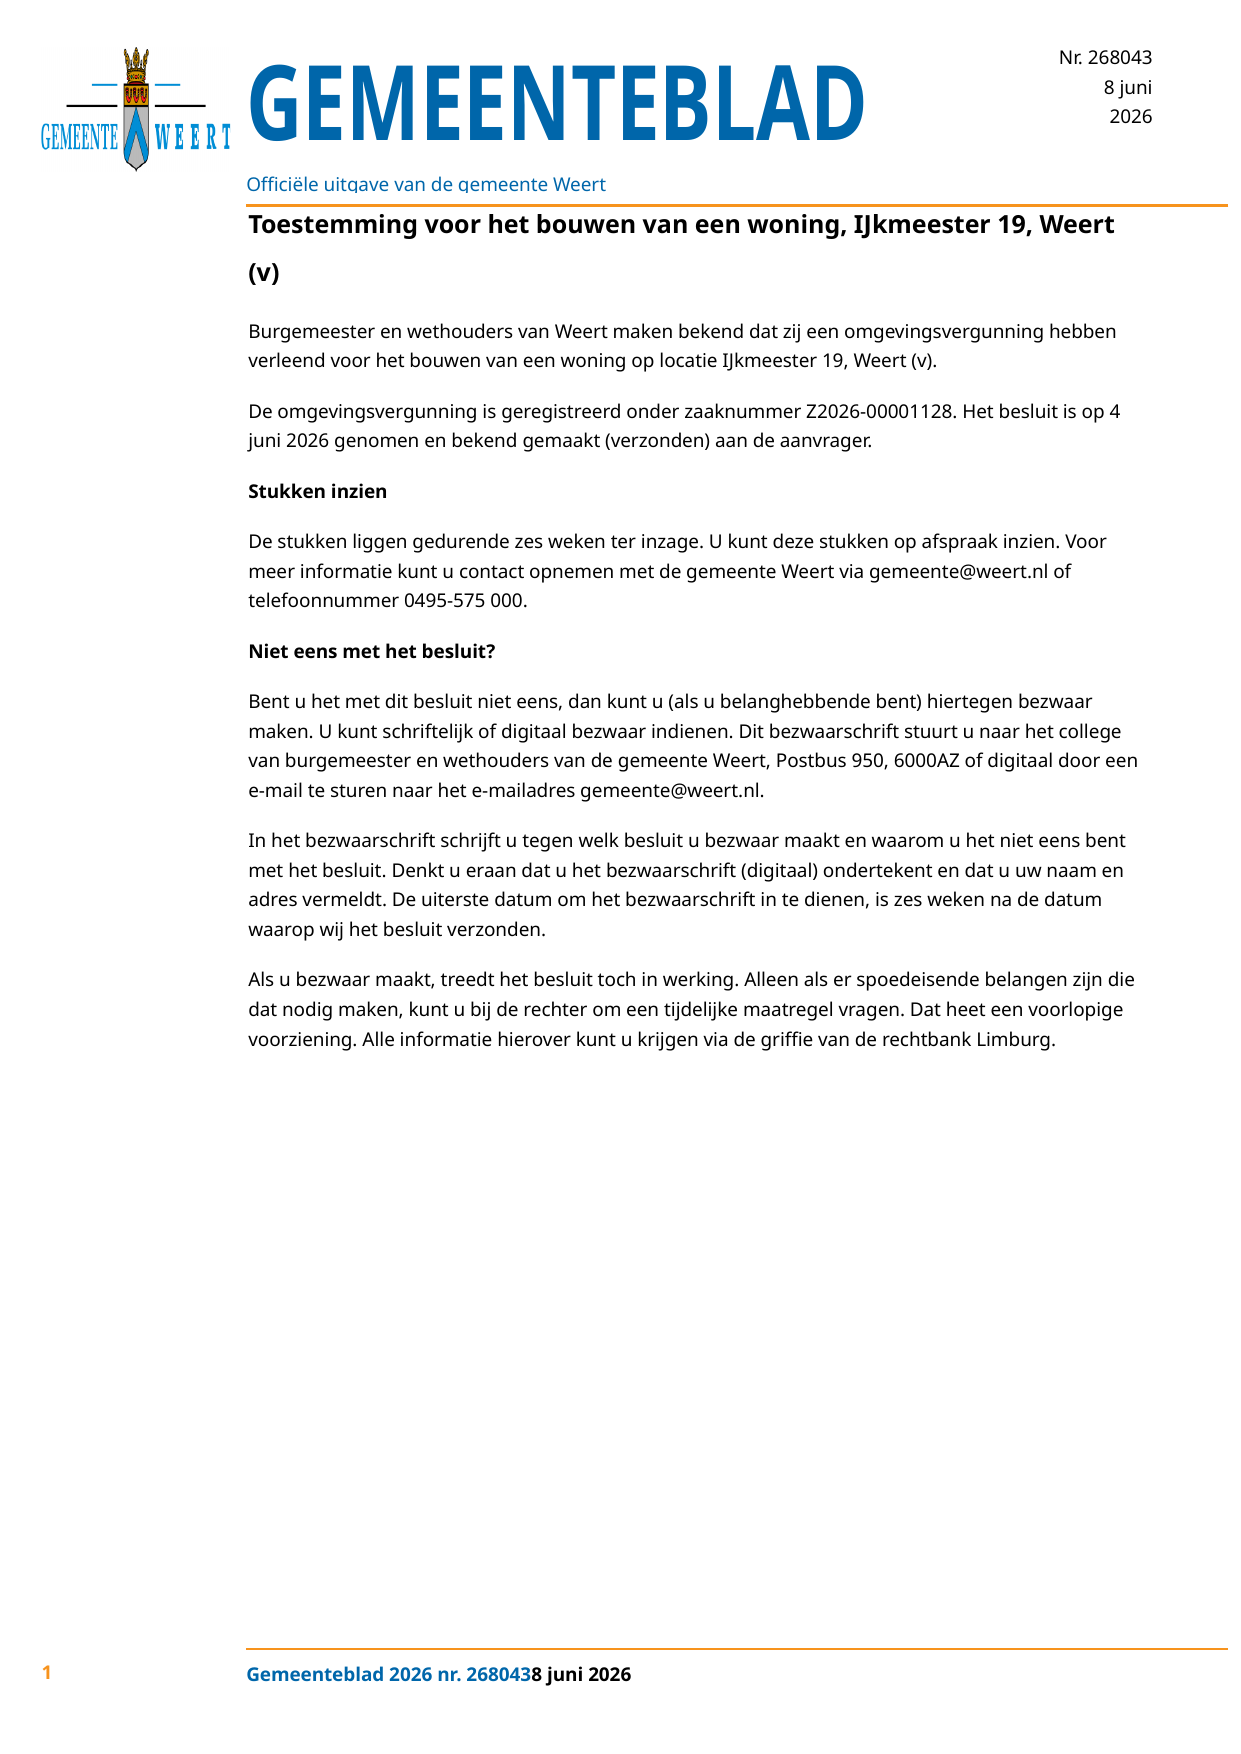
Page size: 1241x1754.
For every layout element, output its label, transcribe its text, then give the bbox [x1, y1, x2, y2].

text Stukken inzien [248, 478, 1152, 504]
text Bent u het met dit besluit niet eens, dan kunt u (als u belanghebbende bent) hiertegen bezwaar maken. U kunt schriftelijk of digitaal bezwaar indienen. Dit bezwaarschrift stuurt u naar het college van burgemeester en wethouders van de gemeente Weert, Postbus 950, 6000AZ of digitaal door een e-mail te sturen naar het e-mailadres gemeente@weert.nl. [248, 688, 1152, 803]
text De stukken liggen gedurende zes weken ter inzage. U kunt deze stukken op afspraak inzien. Voor meer informatie kunt u contact opnemen met de gemeente Weert via gemeente@weert.nl of telefoonnummer 0495-575 000. [248, 528, 1152, 613]
text Burgemeester en wethouders van Weert maken bekend dat zij een omgevingsvergunning hebben verleend voor het bouwen van een woning op locatie IJkmeester 19, Weert (v). [248, 318, 1152, 373]
text Toestemming voor het bouwen van een woning, IJkmeester 19, Weert (v) [248, 207, 1152, 288]
text Als u bezwaar maakt, treedt het besluit toch in werking. Alleen als er spoedeisende belangen zijn die dat nodig maken, kunt u bij de rechter om een tijdelijke maatregel vragen. Dat heet een voorlopige voorziening. Alle informatie hierover kunt u krijgen via de griffie van de rechtbank Limburg. [248, 967, 1152, 1052]
text In het bezwaarschrift schrijft u tegen welk besluit u bezwaar maakt en waarom u het niet eens bent met het besluit. Denkt u eraan dat u het bezwaarschrift (digitaal) ondertekent en dat u uw naam en adres vermeldt. De uiterste datum om het bezwaarschrift in te dienen, is zes weken na de datum waarop wij het besluit verzonden. [248, 827, 1152, 942]
text De omgevingsvergunning is geregistreerd onder zaaknummer Z2026-00001128. Het besluit is op 4 juni 2026 genomen en bekend gemaakt (verzonden) aan de aanvrager. [248, 398, 1152, 453]
text Niet eens met het besluit? [248, 638, 1152, 664]
picture [41, 47, 231, 172]
